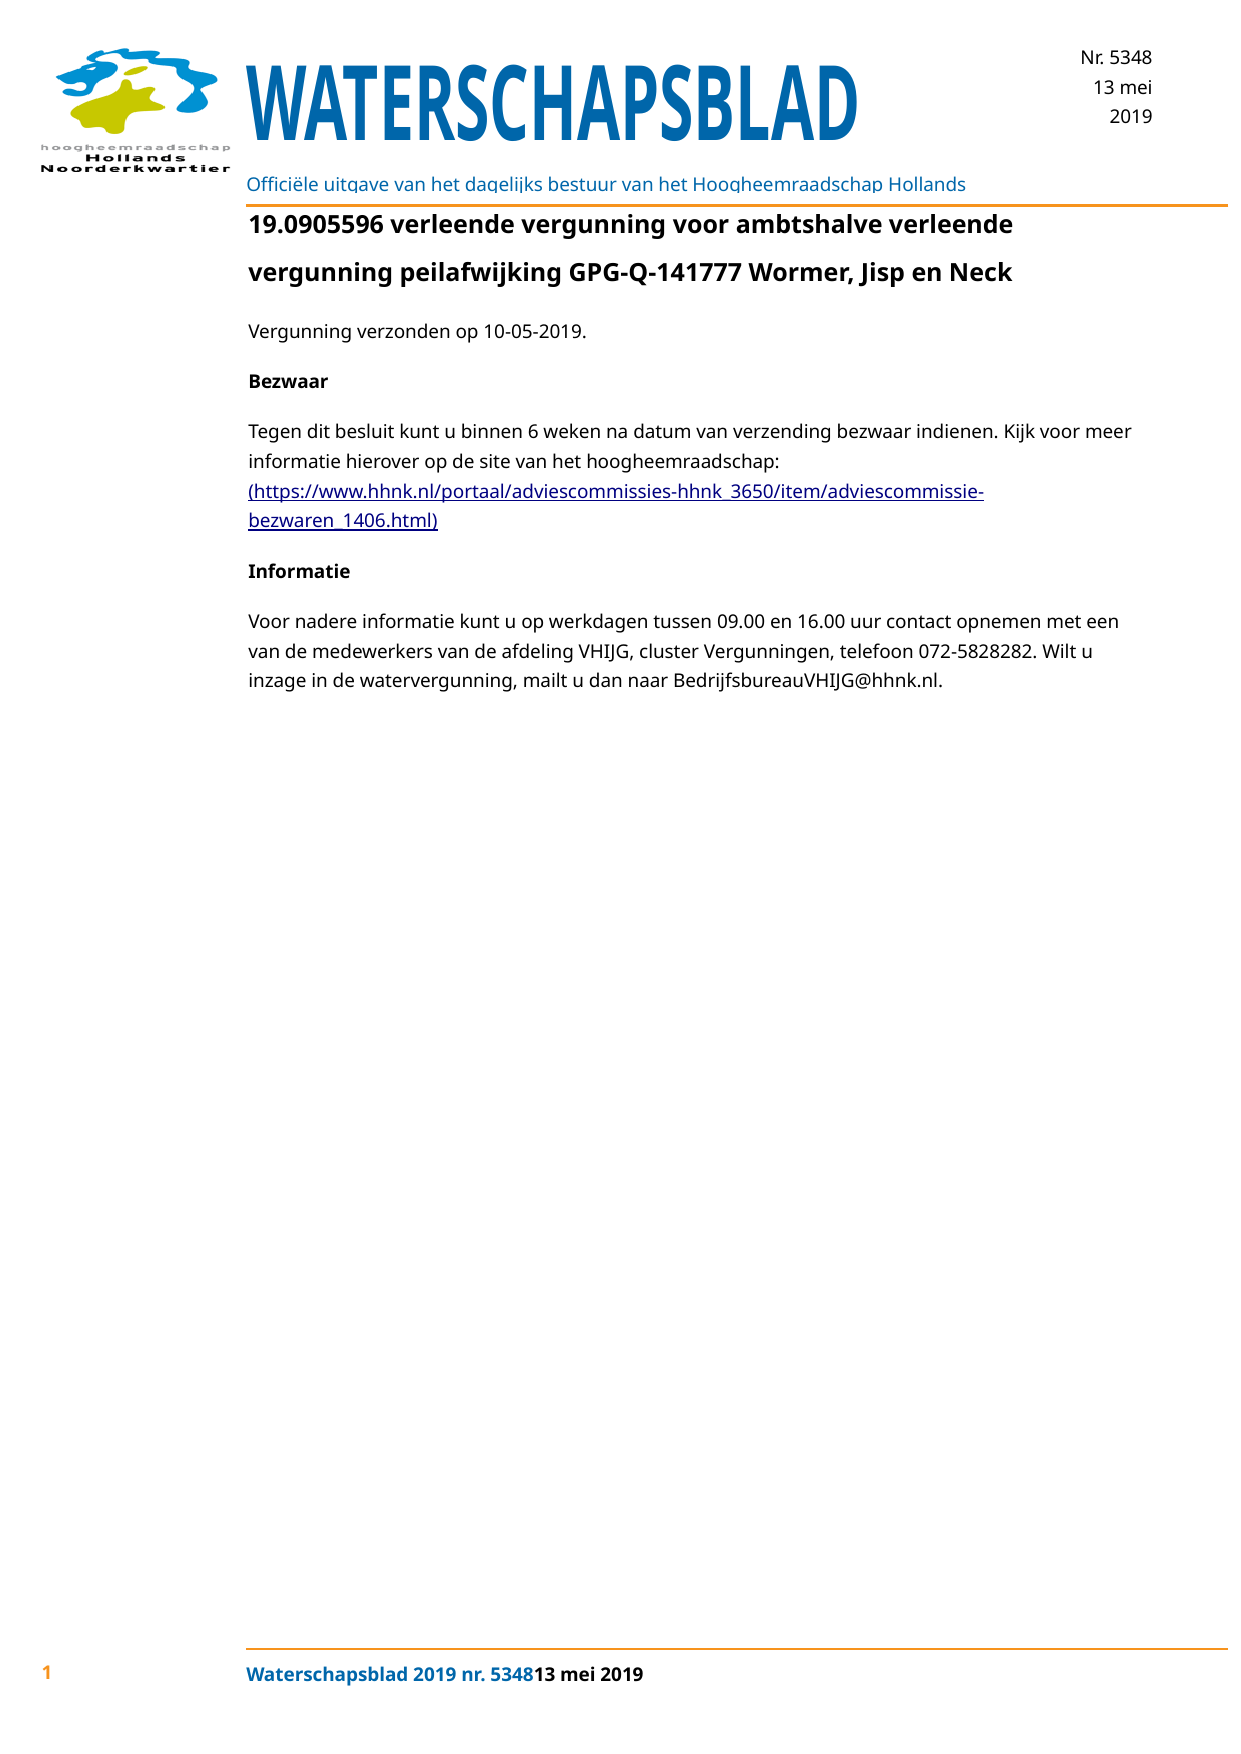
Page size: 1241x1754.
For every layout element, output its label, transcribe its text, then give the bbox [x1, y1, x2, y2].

text Bezwaar [248, 368, 1152, 394]
text Vergunning verzonden op 10-05-2019. [248, 318, 1152, 344]
text 19.0905596 verleende vergunning voor ambtshalve verleende vergunning peilafwijking GPG-Q-141777 Wormer, Jisp en Neck [248, 207, 1152, 288]
text Tegen dit besluit kunt u binnen 6 weken na datum van verzending bezwaar indienen. Kijk voor meer informatie hierover op de site van het hoogheemraadschap: (https://www.hhnk.nl/portaal/adviescommissies-hhnk_3650/item/adviescommissie-bezwaren_1406.html) [248, 419, 1152, 533]
text Voor nadere informatie kunt u op werkdagen tussen 09.00 en 16.00 uur contact opnemen met een van de medewerkers van de afdeling VHIJG, cluster Vergunningen, telefoon 072-5828282. Wilt u inzage in de watervergunning, mailt u dan naar BedrijfsbureauVHIJG@hhnk.nl. [248, 608, 1152, 693]
picture [41, 47, 231, 172]
text Informatie [248, 558, 1152, 584]
